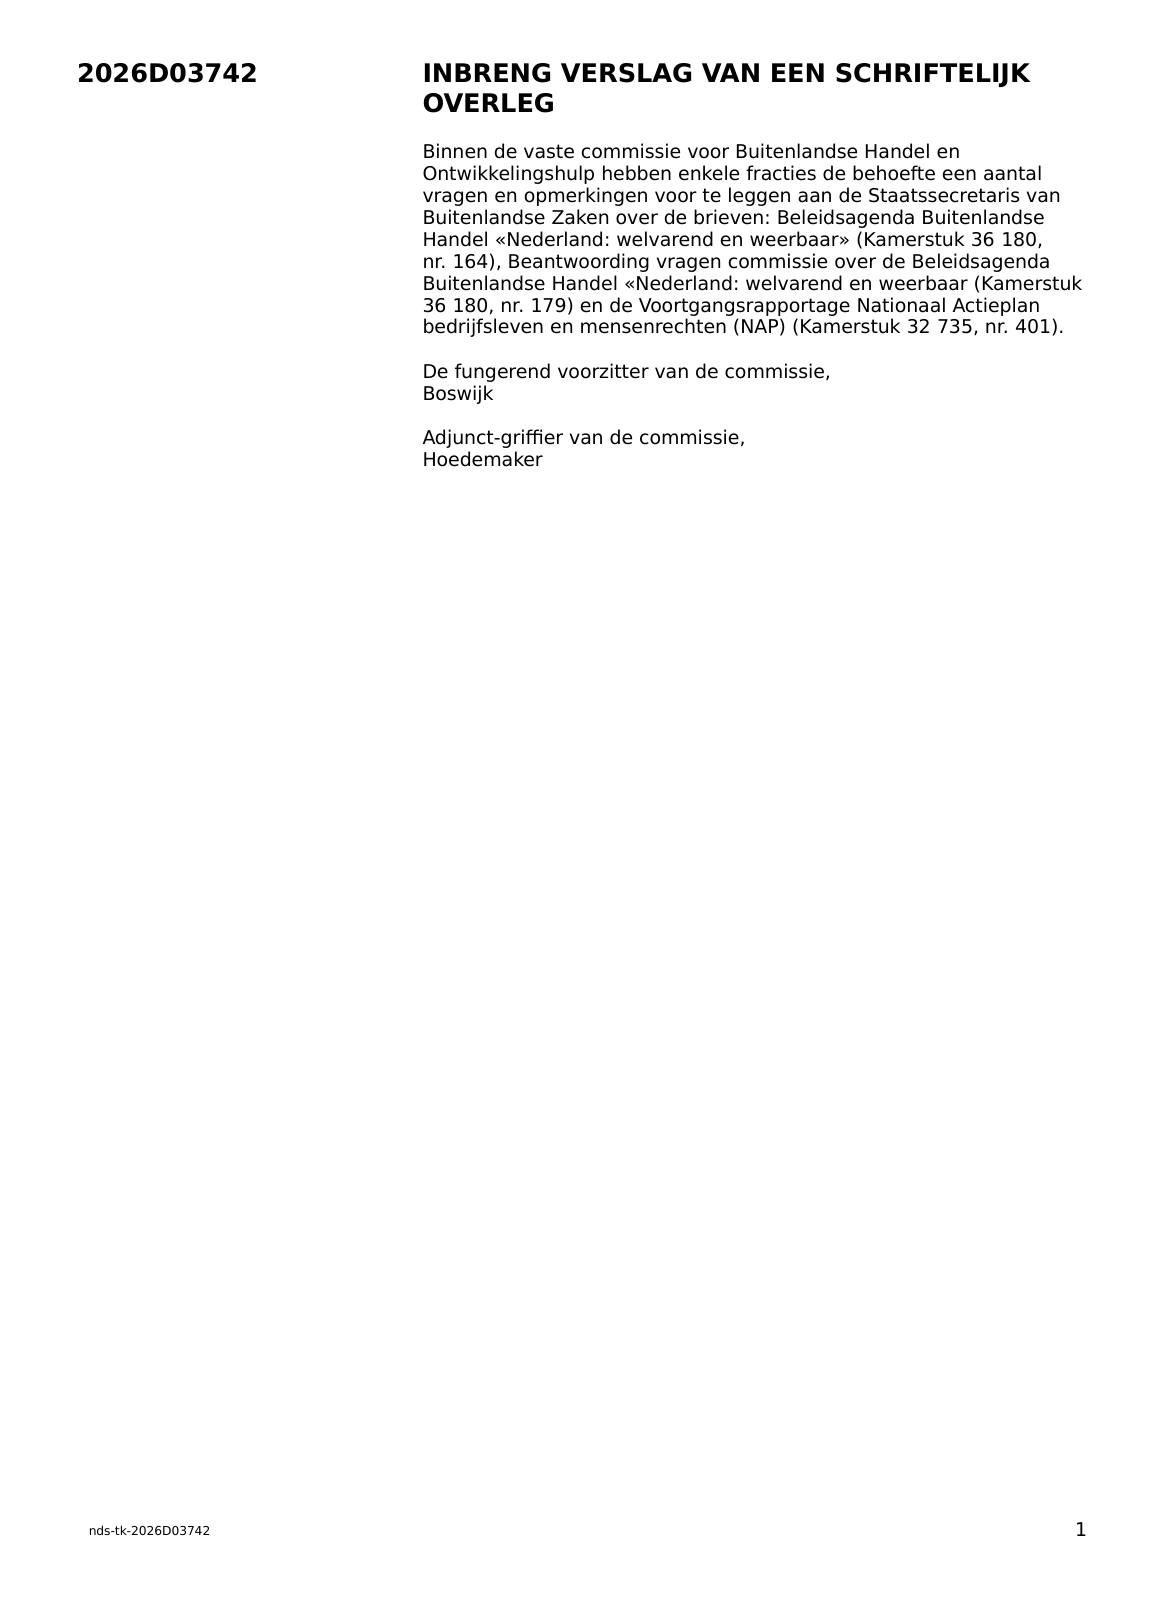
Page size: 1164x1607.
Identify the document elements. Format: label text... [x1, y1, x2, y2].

text Adjunct-griffier van de commissie, [422, 427, 1087, 449]
text 2026D03742 INBRENG VERSLAG VAN EEN SCHRIFTELIJK OVERLEG [77, 59, 1087, 118]
text De fungerend voorzitter van de commissie, [422, 361, 1087, 383]
text Hoedemaker [422, 449, 1087, 471]
text Binnen de vaste commissie voor Buitenlandse Handel en Ontwikkelingshulp hebben enkele fracties de behoefte een aantal vragen en opmerkingen voor te leggen aan de Staatssecretaris van Buitenlandse Zaken over de brieven: Beleidsagenda Buitenlandse Handel «Nederland: welvarend en weerbaar» (Kamerstuk 36 180, nr. 164), Beantwoording vragen commissie over de Beleidsagenda Buitenlandse Handel «Nederland: welvarend en weerbaar (Kamerstuk 36 180, nr. 179) en de Voortgangsrapportage Nationaal Actieplan bedrijfsleven en mensenrechten (NAP) (Kamerstuk 32 735, nr. 401). [422, 141, 1087, 338]
text Boswijk [422, 383, 1087, 404]
text nds-tk-2026D03742 [88, 1524, 323, 1538]
